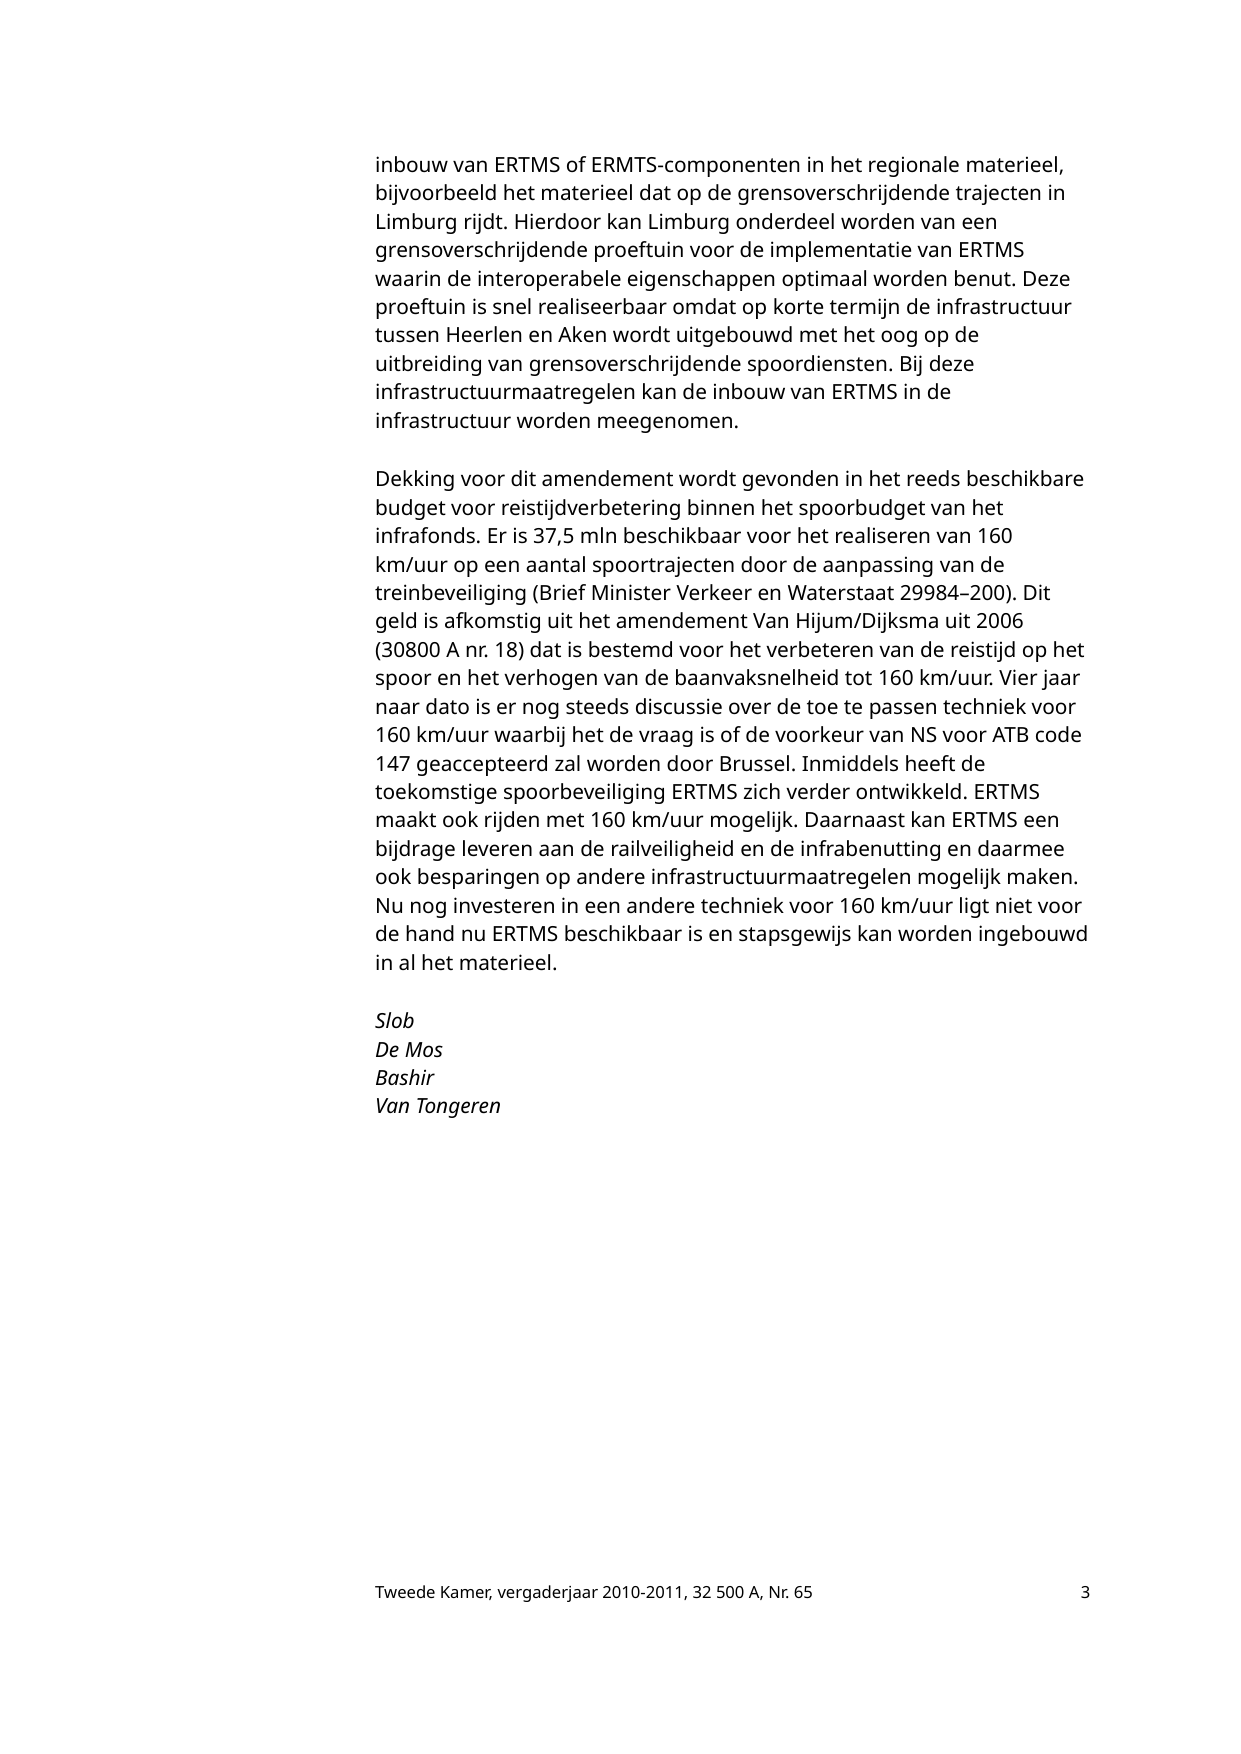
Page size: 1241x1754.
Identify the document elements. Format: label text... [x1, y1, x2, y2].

text De Mos [375, 1035, 1090, 1063]
text Van Tongeren [375, 1092, 1090, 1120]
text Slob [375, 1006, 1090, 1035]
text Dekking voor dit amendement wordt gevonden in het reeds beschikbare budget voor reistijdverbetering binnen het spoorbudget van het infrafonds. Er is 37,5 mln beschikbaar voor het realiseren van 160 km/uur op een aantal spoortrajecten door de aanpassing van de treinbeveiliging (Brief Minister Verkeer en Waterstaat 29984–200). Dit geld is afkomstig uit het amendement Van Hijum/Dijksma uit 2006 (30800 A nr. 18) dat is bestemd voor het verbeteren van de reistijd op het spoor en het verhogen van de baanvaksnelheid tot 160 km/uur. Vier jaar naar dato is er nog steeds discussie over de toe te passen techniek voor 160 km/uur waarbij het de vraag is of de voorkeur van NS voor ATB code 147 geaccepteerd zal worden door Brussel. Inmiddels heeft de toekomstige spoorbeveiliging ERTMS zich verder ontwikkeld. ERTMS maakt ook rijden met 160 km/uur mogelijk. Daarnaast kan ERTMS een bijdrage leveren aan de railveiligheid en de infrabenutting en daarmee ook besparingen op andere infrastructuurmaatregelen mogelijk maken. Nu nog investeren in een andere techniek voor 160 km/uur ligt niet voor de hand nu ERTMS beschikbaar is en stapsgewijs kan worden ingebouwd in al het materieel. [375, 464, 1090, 976]
text inbouw van ERTMS of ERMTS-componenten in het regionale materieel, bijvoorbeeld het materieel dat op de grensoverschrijdende trajecten in Limburg rijdt. Hierdoor kan Limburg onderdeel worden van een grensoverschrijdende proeftuin voor de implementatie van ERTMS waarin de interoperabele eigenschappen optimaal worden benut. Deze proeftuin is snel realiseerbaar omdat op korte termijn de infrastructuur tussen Heerlen en Aken wordt uitgebouwd met het oog op de uitbreiding van grensoverschrijdende spoordiensten. Bij deze infrastructuurmaatregelen kan de inbouw van ERTMS in de infrastructuur worden meegenomen. [375, 150, 1090, 434]
text Bashir [375, 1063, 1090, 1092]
